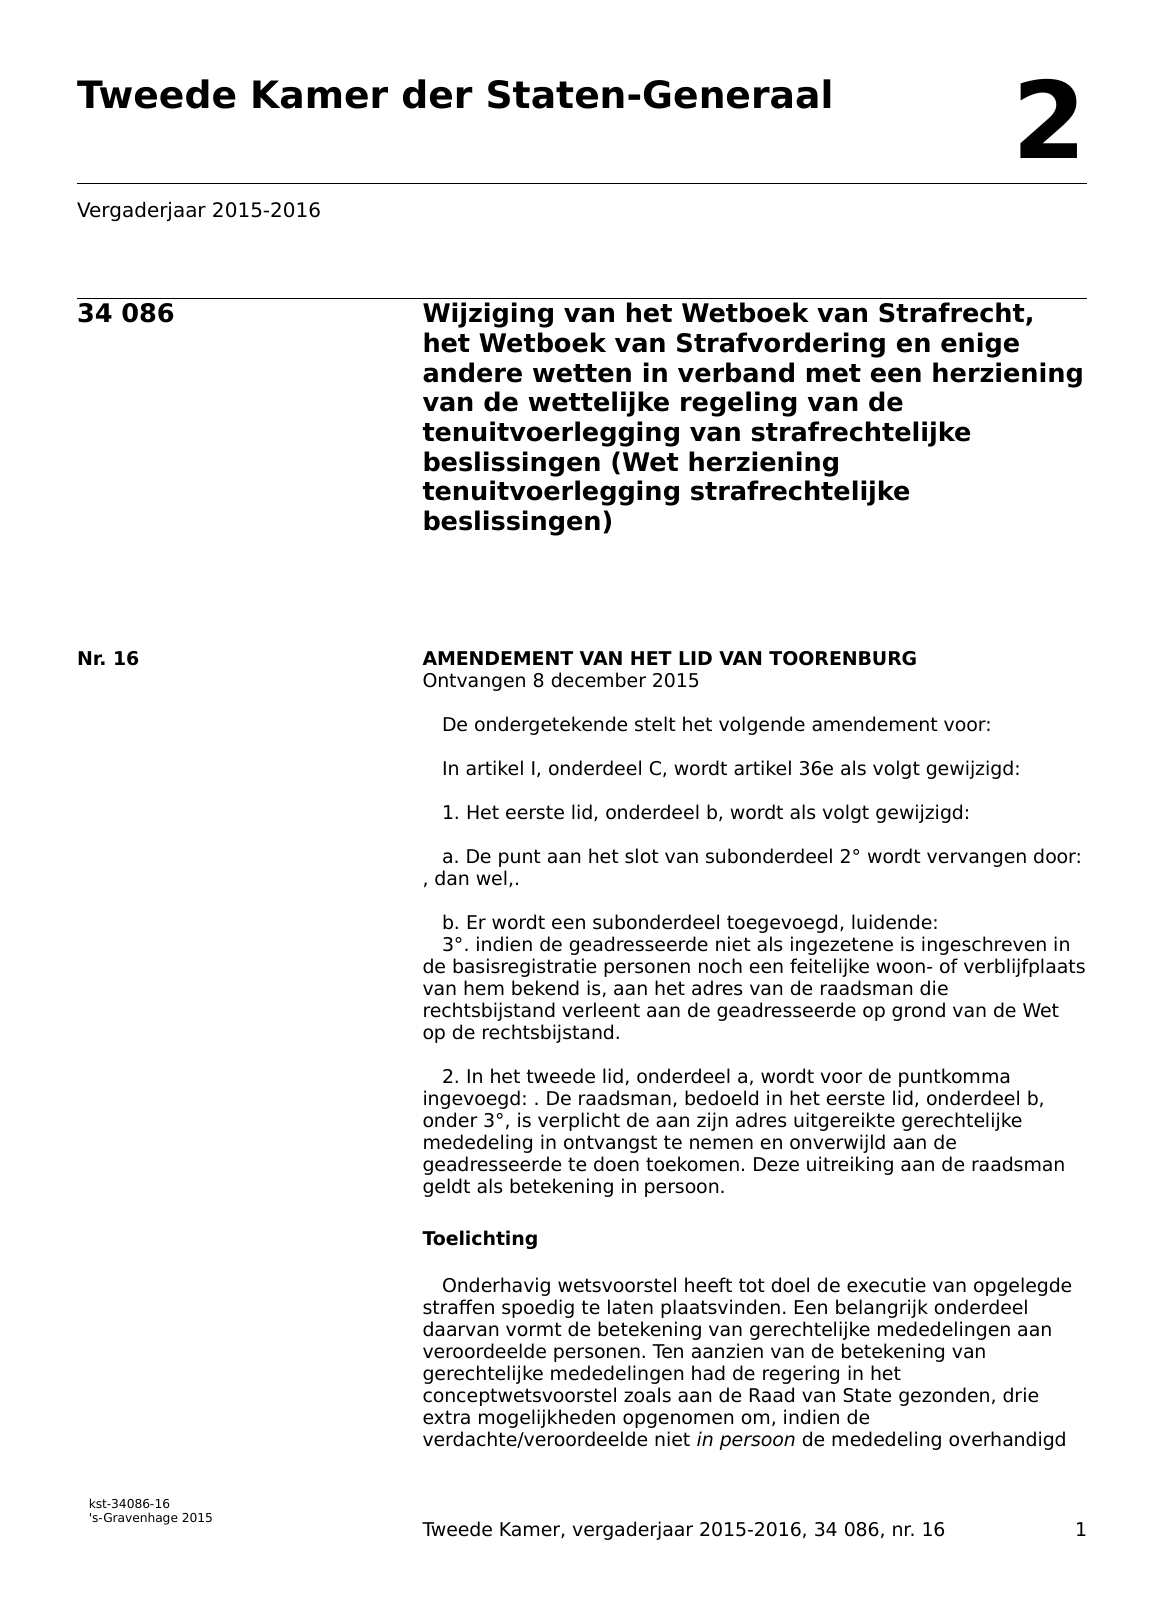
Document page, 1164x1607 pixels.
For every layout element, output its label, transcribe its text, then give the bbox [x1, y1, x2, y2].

text 1. Het eerste lid, onderdeel b, wordt als volgt gewijzigd: [422, 802, 1087, 824]
text Ontvangen 8 december 2015 [422, 669, 1087, 691]
text Onderhavig wetsvoorstel heeft tot doel de executie van opgelegde straffen spoedig te laten plaatsvinden. Een belangrijk onderdeel daarvan vormt de betekening van gerechtelijke mededelingen aan veroordeelde personen. Ten aanzien van de betekening van gerechtelijke mededelingen had de regering in het conceptwetsvoorstel zoals aan de Raad van State gezonden, drie extra mogelijkheden opgenomen om, indien de verdachte/veroordeelde niet in persoon de mededeling overhandigd [422, 1275, 1087, 1451]
text 's-Gravenhage 2015 [88, 1511, 323, 1525]
subtitle Toelichting [422, 1228, 1087, 1250]
text b. Er wordt een subonderdeel toegevoegd, luidende: [422, 912, 1087, 934]
text 2. In het tweede lid, onderdeel a, wordt voor de puntkomma ingevoegd: . De raadsman, bedoeld in het eerste lid, onderdeel b, onder 3°, is verplicht de aan zijn adres uitgereikte gerechtelijke mededeling in ontvangst te nemen en onverwijld aan de geadresseerde te doen toekomen. Deze uitreiking aan de raadsman geldt als betekening in persoon. [422, 1066, 1087, 1198]
text a. De punt aan het slot van subonderdeel 2° wordt vervangen door: , dan wel,. [422, 846, 1087, 890]
text In artikel I, onderdeel C, wordt artikel 36e als volgt gewijzigd: [422, 758, 1087, 780]
table_header 2 [886, 59, 1087, 183]
subtitle Nr. 16 AMENDEMENT VAN HET LID VAN TOORENBURG [77, 647, 1087, 669]
table_header Tweede Kamer der Staten-Generaal [77, 59, 886, 183]
text De ondergetekende stelt het volgende amendement voor: [422, 714, 1087, 736]
table_cell Vergaderjaar 2015-2016 [77, 184, 1087, 298]
text kst-34086-16 [88, 1497, 323, 1511]
subtitle 34 086 Wijziging van het Wetboek van Strafrecht, het Wetboek van Strafvordering en enige andere wetten in verband met een herziening van de wettelijke regeling van de tenuitvoerlegging van strafrechtelijke beslissingen (Wet herziening tenuitvoerlegging strafrechtelijke beslissingen) [77, 299, 1087, 536]
text 3°. indien de geadresseerde niet als ingezetene is ingeschreven in de basisregistratie personen noch een feitelijke woon- of verblijfplaats van hem bekend is, aan het adres van de raadsman die rechtsbijstand verleent aan de geadresseerde op grond van de Wet op de rechtsbijstand. [422, 934, 1087, 1044]
